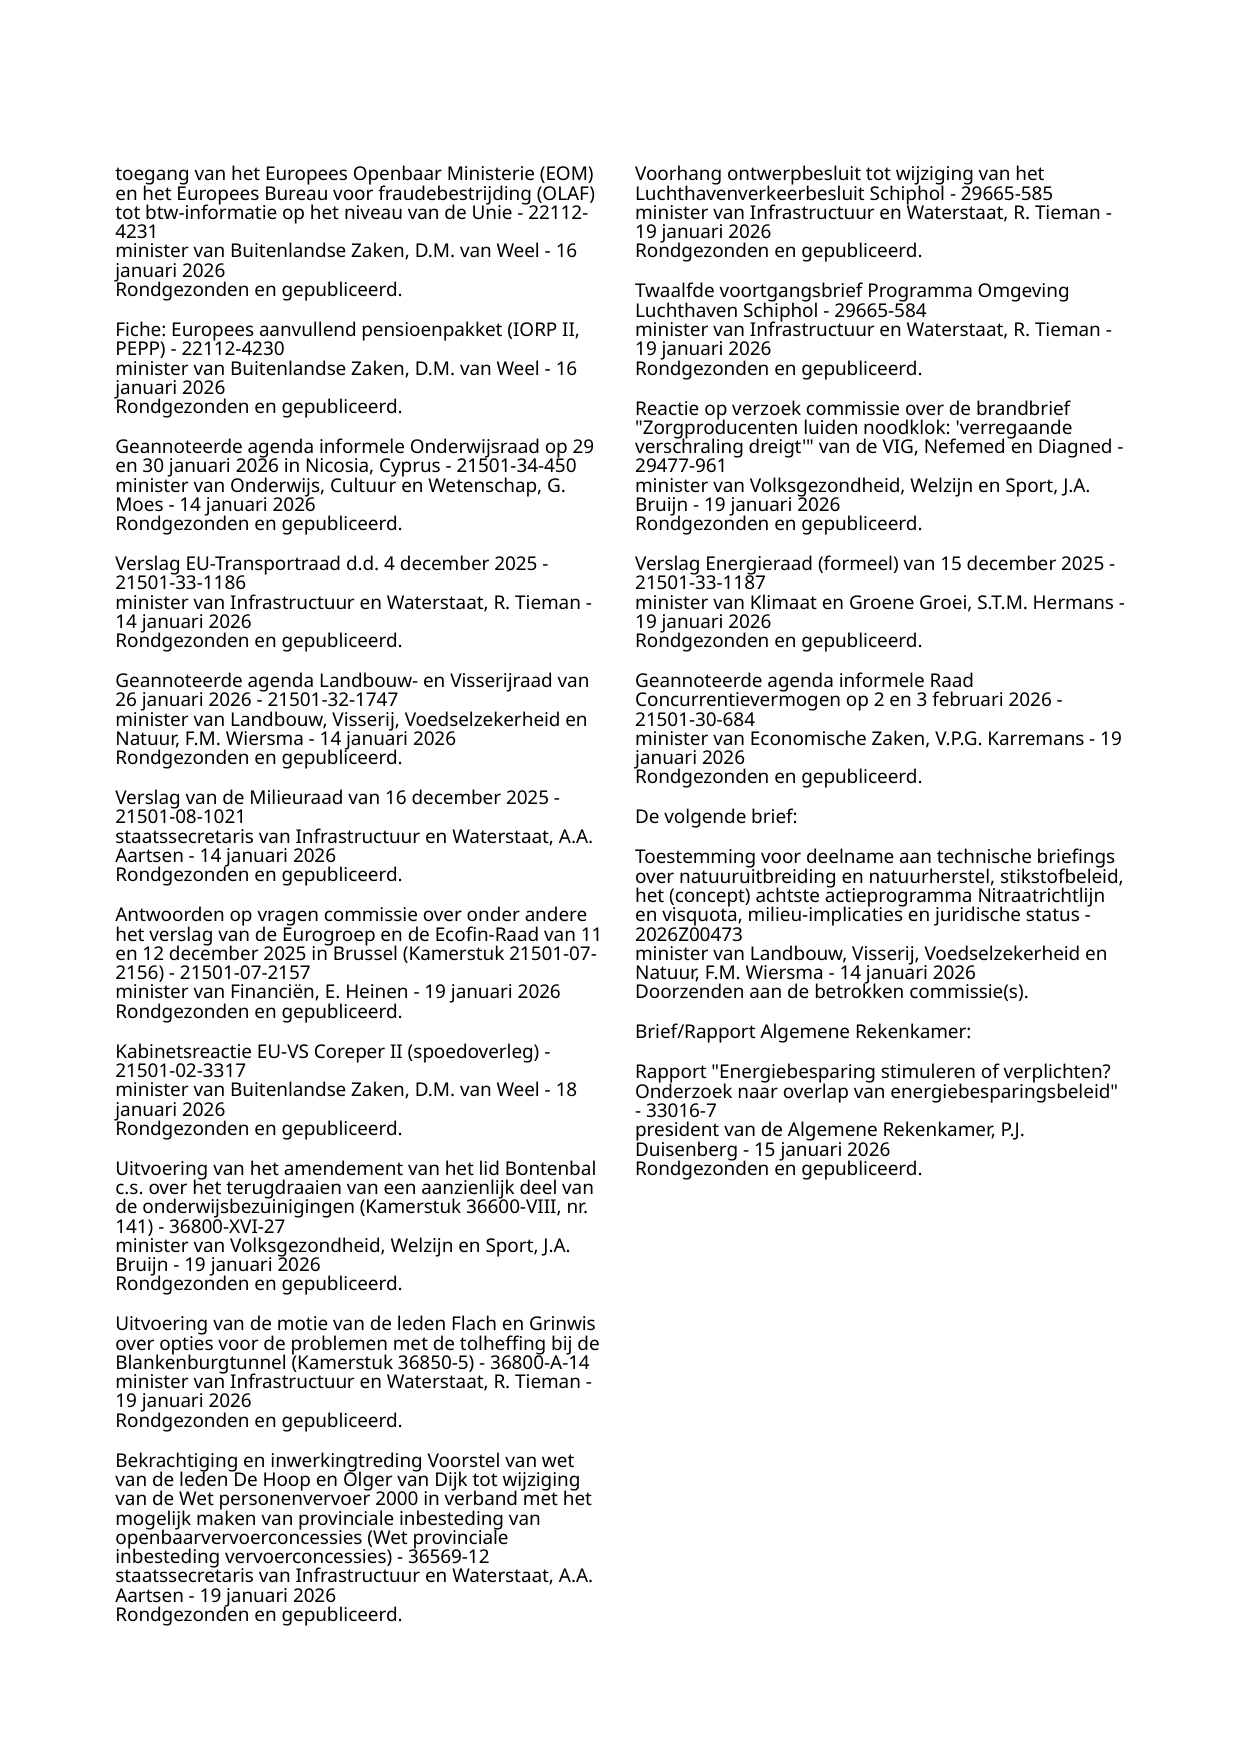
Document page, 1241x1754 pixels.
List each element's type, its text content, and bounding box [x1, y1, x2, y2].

text Rondgezonden en gepubliceerd. [115, 1003, 605, 1022]
text Rondgezonden en gepubliceerd. [635, 359, 1125, 379]
text Uitvoering van de motie van de leden Flach en Grinwis over opties voor de problemen met de tolheffing bij de Blankenburgtunnel (Kamerstuk 36850-5) - 36800-A-14 [115, 1315, 605, 1373]
text Rondgezonden en gepubliceerd. [635, 632, 1125, 651]
text Geannoteerde agenda informele Raad Concurrentievermogen op 2 en 3 februari 2026 - 21501-30-684 [635, 672, 1125, 730]
text Rondgezonden en gepubliceerd. [115, 281, 605, 300]
text minister van Infrastructuur en Waterstaat, R. Tieman - 14 januari 2026 [115, 594, 605, 632]
text minister van Landbouw, Visserij, Voedselzekerheid en Natuur, F.M. Wiersma - 14 januari 2026 [115, 711, 605, 749]
text Rondgezonden en gepubliceerd. [635, 242, 1125, 262]
text staatssecretaris van Infrastructuur en Waterstaat, A.A. Aartsen - 19 januari 2026 [115, 1567, 605, 1606]
text minister van Buitenlandse Zaken, D.M. van Weel - 16 januari 2026 [115, 242, 605, 281]
text minister van Klimaat en Groene Groei, S.T.M. Hermans - 19 januari 2026 [635, 594, 1125, 632]
text Voorhang ontwerpbesluit tot wijziging van het Luchthavenverkeerbesluit Schiphol - 29665-585 [635, 165, 1125, 204]
text minister van Financiën, E. Heinen - 19 januari 2026 [115, 983, 605, 1003]
text Rondgezonden en gepubliceerd. [115, 1120, 605, 1139]
text Geannoteerde agenda Landbouw- en Visserijraad van 26 januari 2026 - 21501-32-1747 [115, 672, 605, 711]
text Toestemming voor deelname aan technische briefings over natuuruitbreiding en natuurherstel, stikstofbeleid, het (concept) achtste actieprogramma Nitraatrichtlijn en visquota, milieu-implicaties en juridische status - 2026Z00473 [635, 848, 1125, 945]
text Rondgezonden en gepubliceerd. [115, 632, 605, 651]
text minister van Infrastructuur en Waterstaat, R. Tieman - 19 januari 2026 [635, 204, 1125, 242]
text Verslag van de Milieuraad van 16 december 2025 - 21501-08-1021 [115, 789, 605, 828]
text Rondgezonden en gepubliceerd. [115, 1606, 605, 1625]
text De volgende brief: [635, 808, 1125, 828]
text Brief/Rapport Algemene Rekenkamer: [635, 1023, 1125, 1043]
text staatssecretaris van Infrastructuur en Waterstaat, A.A. Aartsen - 14 januari 2026 [115, 828, 605, 866]
text Kabinetsreactie EU-VS Coreper II (spoedoverleg) - 21501-02-3317 [115, 1043, 605, 1081]
text minister van Infrastructuur en Waterstaat, R. Tieman - 19 januari 2026 [635, 321, 1125, 359]
text Rondgezonden en gepubliceerd. [635, 768, 1125, 788]
text toegang van het Europees Openbaar Ministerie (EOM) en het Europees Bureau voor fraudebestrijding (OLAF) tot btw-informatie op het niveau van de Unie - 22112-4231 [115, 165, 605, 242]
text Rondgezonden en gepubliceerd. [115, 866, 605, 886]
text president van de Algemene Rekenkamer, P.J. Duisenberg - 15 januari 2026 [635, 1121, 1125, 1160]
text Uitvoering van het amendement van het lid Bontenbal c.s. over het terugdraaien van een aanzienlijk deel van de onderwijsbezuinigingen (Kamerstuk 36600-VIII, nr. 141) - 36800-XVI-27 [115, 1160, 605, 1237]
text Reactie op verzoek commissie over de brandbrief "Zorgproducenten luiden noodklok: 'verregaande verschraling dreigt'" van de VIG, Nefemed en Diagned - 29477-961 [635, 399, 1125, 477]
text Bekrachtiging en inwerkingtreding Voorstel van wet van de leden De Hoop en Olger van Dijk tot wijziging van de Wet personenvervoer 2000 in verband met het mogelijk maken van provinciale inbesteding van openbaarvervoerconcessies (Wet provinciale inbesteding vervoerconcessies) - 36569-12 [115, 1452, 605, 1567]
text minister van Infrastructuur en Waterstaat, R. Tieman - 19 januari 2026 [115, 1373, 605, 1412]
text Rondgezonden en gepubliceerd. [115, 398, 605, 417]
text minister van Buitenlandse Zaken, D.M. van Weel - 18 januari 2026 [115, 1081, 605, 1120]
text Antwoorden op vragen commissie over onder andere het verslag van de Eurogroep en de Ecofin-Raad van 11 en 12 december 2025 in Brussel (Kamerstuk 21501-07-2156) - 21501-07-2157 [115, 906, 605, 983]
text Rondgezonden en gepubliceerd. [635, 515, 1125, 534]
text Rondgezonden en gepubliceerd. [115, 515, 605, 534]
text Geannoteerde agenda informele Onderwijsraad op 29 en 30 januari 2026 in Nicosia, Cyprus - 21501-34-450 [115, 438, 605, 477]
text Rondgezonden en gepubliceerd. [635, 1160, 1125, 1179]
text Doorzenden aan de betrokken commissie(s). [635, 983, 1125, 1003]
text minister van Buitenlandse Zaken, D.M. van Weel - 16 januari 2026 [115, 359, 605, 398]
text Rondgezonden en gepubliceerd. [115, 749, 605, 768]
text minister van Economische Zaken, V.P.G. Karremans - 19 januari 2026 [635, 730, 1125, 768]
text Rondgezonden en gepubliceerd. [115, 1275, 605, 1295]
text minister van Volksgezondheid, Welzijn en Sport, J.A. Bruijn - 19 januari 2026 [115, 1237, 605, 1275]
text Twaalfde voortgangsbrief Programma Omgeving Luchthaven Schiphol - 29665-584 [635, 282, 1125, 321]
text Rapport "Energiebesparing stimuleren of verplichten? Onderzoek naar overlap van energiebesparingsbeleid" - 33016-7 [635, 1063, 1125, 1121]
text minister van Volksgezondheid, Welzijn en Sport, J.A. Bruijn - 19 januari 2026 [635, 477, 1125, 515]
text Rondgezonden en gepubliceerd. [115, 1412, 605, 1431]
text Verslag Energieraad (formeel) van 15 december 2025 - 21501-33-1187 [635, 555, 1125, 594]
text Fiche: Europees aanvullend pensioenpakket (IORP II, PEPP) - 22112-4230 [115, 321, 605, 359]
text Verslag EU-Transportraad d.d. 4 december 2025 - 21501-33-1186 [115, 555, 605, 594]
text minister van Onderwijs, Cultuur en Wetenschap, G. Moes - 14 januari 2026 [115, 477, 605, 515]
text minister van Landbouw, Visserij, Voedselzekerheid en Natuur, F.M. Wiersma - 14 januari 2026 [635, 945, 1125, 983]
